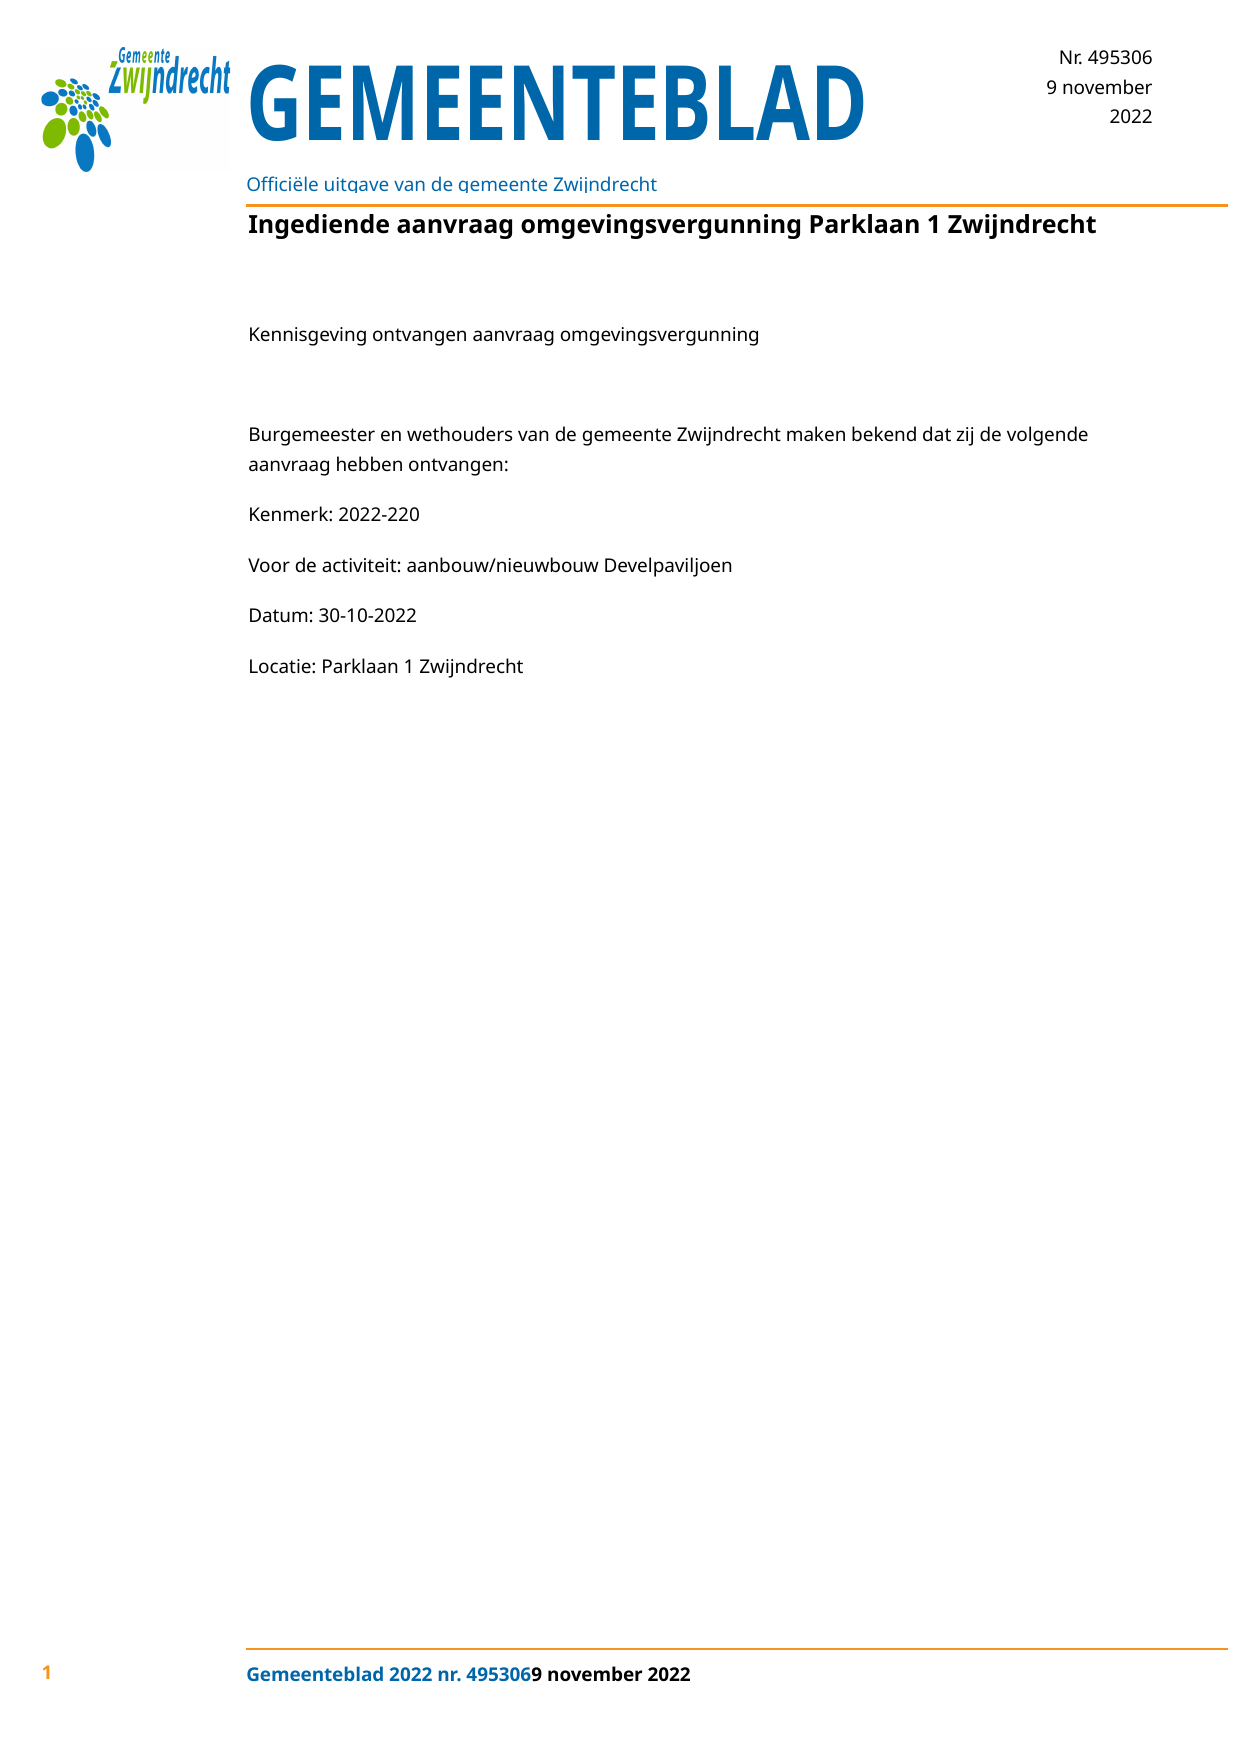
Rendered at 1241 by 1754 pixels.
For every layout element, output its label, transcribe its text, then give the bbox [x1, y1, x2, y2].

text Voor de activiteit: aanbouw/nieuwbouw Develpaviljoen [248, 552, 1152, 578]
text Ingediende aanvraag omgevingsvergunning Parklaan 1 Zwijndrecht [248, 207, 1152, 241]
text Kenmerk: 2022-220 [248, 502, 1152, 527]
text Locatie: Parklaan 1 Zwijndrecht [248, 653, 1152, 678]
text Burgemeester en wethouders van de gemeente Zwijndrecht maken bekend dat zij de volgende aanvraag hebben ontvangen: [248, 422, 1152, 477]
text Kennisgeving ontvangen aanvraag omgevingsvergunning [248, 321, 1152, 346]
text Datum: 30-10-2022 [248, 602, 1152, 628]
picture [41, 47, 231, 172]
